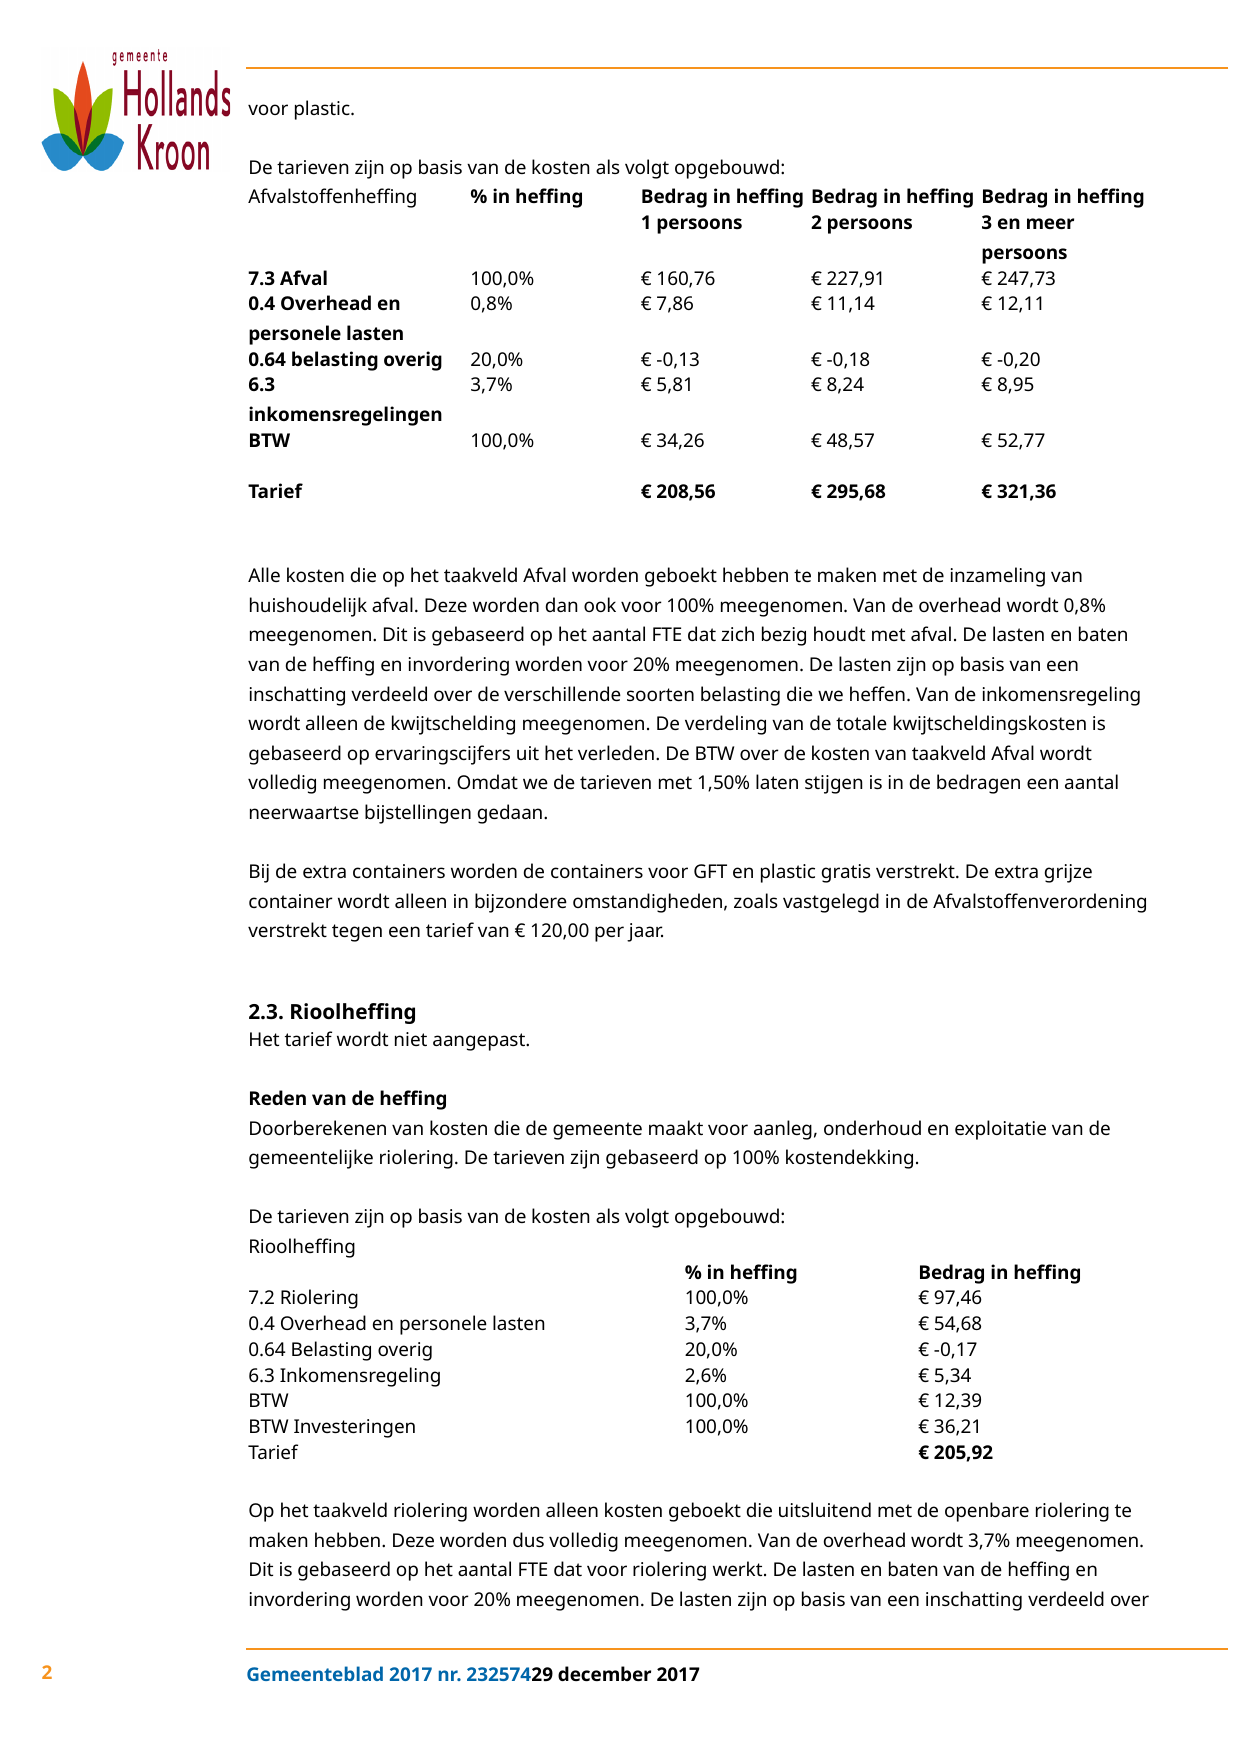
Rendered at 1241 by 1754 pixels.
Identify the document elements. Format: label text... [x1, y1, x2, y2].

table_cell € 36,21 [918, 1413, 1152, 1439]
table_cell 100,0% [470, 427, 641, 452]
text Op het taakveld riolering worden alleen kosten geboekt die uitsluitend met de openbare riolering te maken hebben. Deze worden dus volledig meegenomen. Van de overhead wordt 3,7% meegenomen. Dit is gebaseerd op het aantal FTE dat voor riolering werkt. De lasten en baten van de heffing en invordering worden voor 20% meegenomen. De lasten zijn op basis van een inschatting verdeeld over [248, 1497, 1152, 1612]
text Alle kosten die op het taakveld Afval worden geboekt hebben te maken met de inzameling van huishoudelijk afval. Deze worden dan ook voor 100% meegenomen. Van de overhead wordt 0,8% meegenomen. Dit is gebaseerd op het aantal FTE dat zich bezig houdt met afval. De lasten en baten van de heffing en invordering worden voor 20% meegenomen. De lasten zijn op basis van een inschatting verdeeld over de verschillende soorten belasting die we heffen. Van de inkomensregeling wordt alleen de kwijtschelding meegenomen. De verdeling van de totale kwijtscheldingskosten is gebaseerd op ervaringscijfers uit het verleden. De BTW over de kosten van taakveld Afval wordt volledig meegenomen. Omdat we de tarieven met 1,50% laten stijgen is in de bedragen een aantal neerwaartse bijstellingen gedaan. [248, 562, 1152, 825]
table_cell [641, 504, 811, 530]
table_header [918, 1233, 1152, 1259]
table_cell [981, 504, 1152, 530]
table_cell 100,0% [470, 265, 641, 290]
table_cell € 97,46 [918, 1285, 1152, 1310]
table_cell € 295,68 [811, 478, 981, 504]
table_cell 3 en meer persoons [981, 209, 1152, 265]
table_cell € 227,91 [811, 265, 981, 290]
table_cell BTW [248, 427, 470, 452]
table_cell € 321,36 [981, 478, 1152, 504]
table_cell [641, 453, 811, 478]
table_cell 6.3 inkomensregelingen [248, 371, 470, 427]
table_cell 100,0% [685, 1413, 918, 1439]
table_cell 1 persoons [641, 209, 811, 265]
table_cell [811, 504, 981, 530]
table_cell € 12,39 [918, 1388, 1152, 1413]
picture [41, 47, 231, 172]
table_cell 0,8% [470, 290, 641, 346]
table_cell € 205,92 [918, 1439, 1152, 1465]
table_cell € 12,11 [981, 290, 1152, 346]
table_cell [470, 478, 641, 504]
table_header Rioolheffing [248, 1233, 684, 1259]
table_cell € 34,26 [641, 427, 811, 452]
table_cell € 52,77 [981, 427, 1152, 452]
table_cell 20,0% [470, 346, 641, 371]
table_cell [470, 504, 641, 530]
table_cell [811, 453, 981, 478]
table_cell 2,6% [685, 1362, 918, 1387]
table_cell € 11,14 [811, 290, 981, 346]
table_cell [248, 453, 470, 478]
text De tarieven zijn op basis van de kosten als volgt opgebouwd: [248, 154, 1152, 180]
table_header Bedrag in heffing [811, 184, 981, 209]
table_cell [248, 1259, 684, 1284]
table_cell 3,7% [470, 371, 641, 427]
table_cell € 160,76 [641, 265, 811, 290]
table_cell 3,7% [685, 1310, 918, 1336]
text voor plastic. [248, 95, 1152, 121]
table_cell € -0,17 [918, 1336, 1152, 1362]
table_header Afvalstoffenheffing [248, 184, 470, 209]
text Doorberekenen van kosten die de gemeente maakt voor aanleg, onderhoud en exploitatie van de gemeentelijke riolering. De tarieven zijn gebaseerd op 100% kostendekking. [248, 1115, 1152, 1170]
table_cell € -0,20 [981, 346, 1152, 371]
table_cell [981, 453, 1152, 478]
table_cell € 5,81 [641, 371, 811, 427]
table_cell € -0,18 [811, 346, 981, 371]
table_cell [248, 209, 470, 265]
table_header Bedrag in heffing [981, 184, 1152, 209]
table_cell [470, 453, 641, 478]
table_cell € -0,13 [641, 346, 811, 371]
table_cell 0.4 Overhead en personele lasten [248, 290, 470, 346]
table_header Bedrag in heffing [641, 184, 811, 209]
table_cell [470, 209, 641, 265]
table_cell € 247,73 [981, 265, 1152, 290]
table_cell € 48,57 [811, 427, 981, 452]
table_cell 20,0% [685, 1336, 918, 1362]
table_cell 7.2 Riolering [248, 1285, 684, 1310]
table_header % in heffing [470, 184, 641, 209]
table_cell € 8,95 [981, 371, 1152, 427]
table_cell € 54,68 [918, 1310, 1152, 1336]
table_cell Tarief [248, 478, 470, 504]
table_cell 0.64 belasting overig [248, 346, 470, 371]
table_cell 0.4 Overhead en personele lasten [248, 1310, 684, 1336]
table_cell [685, 1439, 918, 1465]
table_cell € 7,86 [641, 290, 811, 346]
table_cell Bedrag in heffing [918, 1259, 1152, 1284]
table_cell 6.3 Inkomensregeling [248, 1362, 684, 1387]
table_cell € 208,56 [641, 478, 811, 504]
text Reden van de heffing [248, 1085, 1152, 1111]
table_cell € 8,24 [811, 371, 981, 427]
table_cell 7.3 Afval [248, 265, 470, 290]
table_cell [248, 504, 470, 530]
table_cell € 5,34 [918, 1362, 1152, 1387]
table_cell 100,0% [685, 1285, 918, 1310]
table_cell Tarief [248, 1439, 684, 1465]
table_cell 100,0% [685, 1388, 918, 1413]
table_cell BTW Investeringen [248, 1413, 684, 1439]
table_header [685, 1233, 918, 1259]
text Bij de extra containers worden de containers voor GFT en plastic gratis verstrekt. De extra grijze container wordt alleen in bijzondere omstandigheden, zoals vastgelegd in de Afvalstoffenverordening verstrekt tegen een tarief van € 120,00 per jaar. [248, 858, 1152, 943]
table_cell % in heffing [685, 1259, 918, 1284]
text Het tarief wordt niet aangepast. [248, 1026, 1152, 1052]
table_cell BTW [248, 1388, 684, 1413]
text De tarieven zijn op basis van de kosten als volgt opgebouwd: [248, 1203, 1152, 1229]
table_cell 2 persoons [811, 209, 981, 265]
table_cell 0.64 Belasting overig [248, 1336, 684, 1362]
text 2.3. Rioolheffing [248, 997, 1152, 1026]
